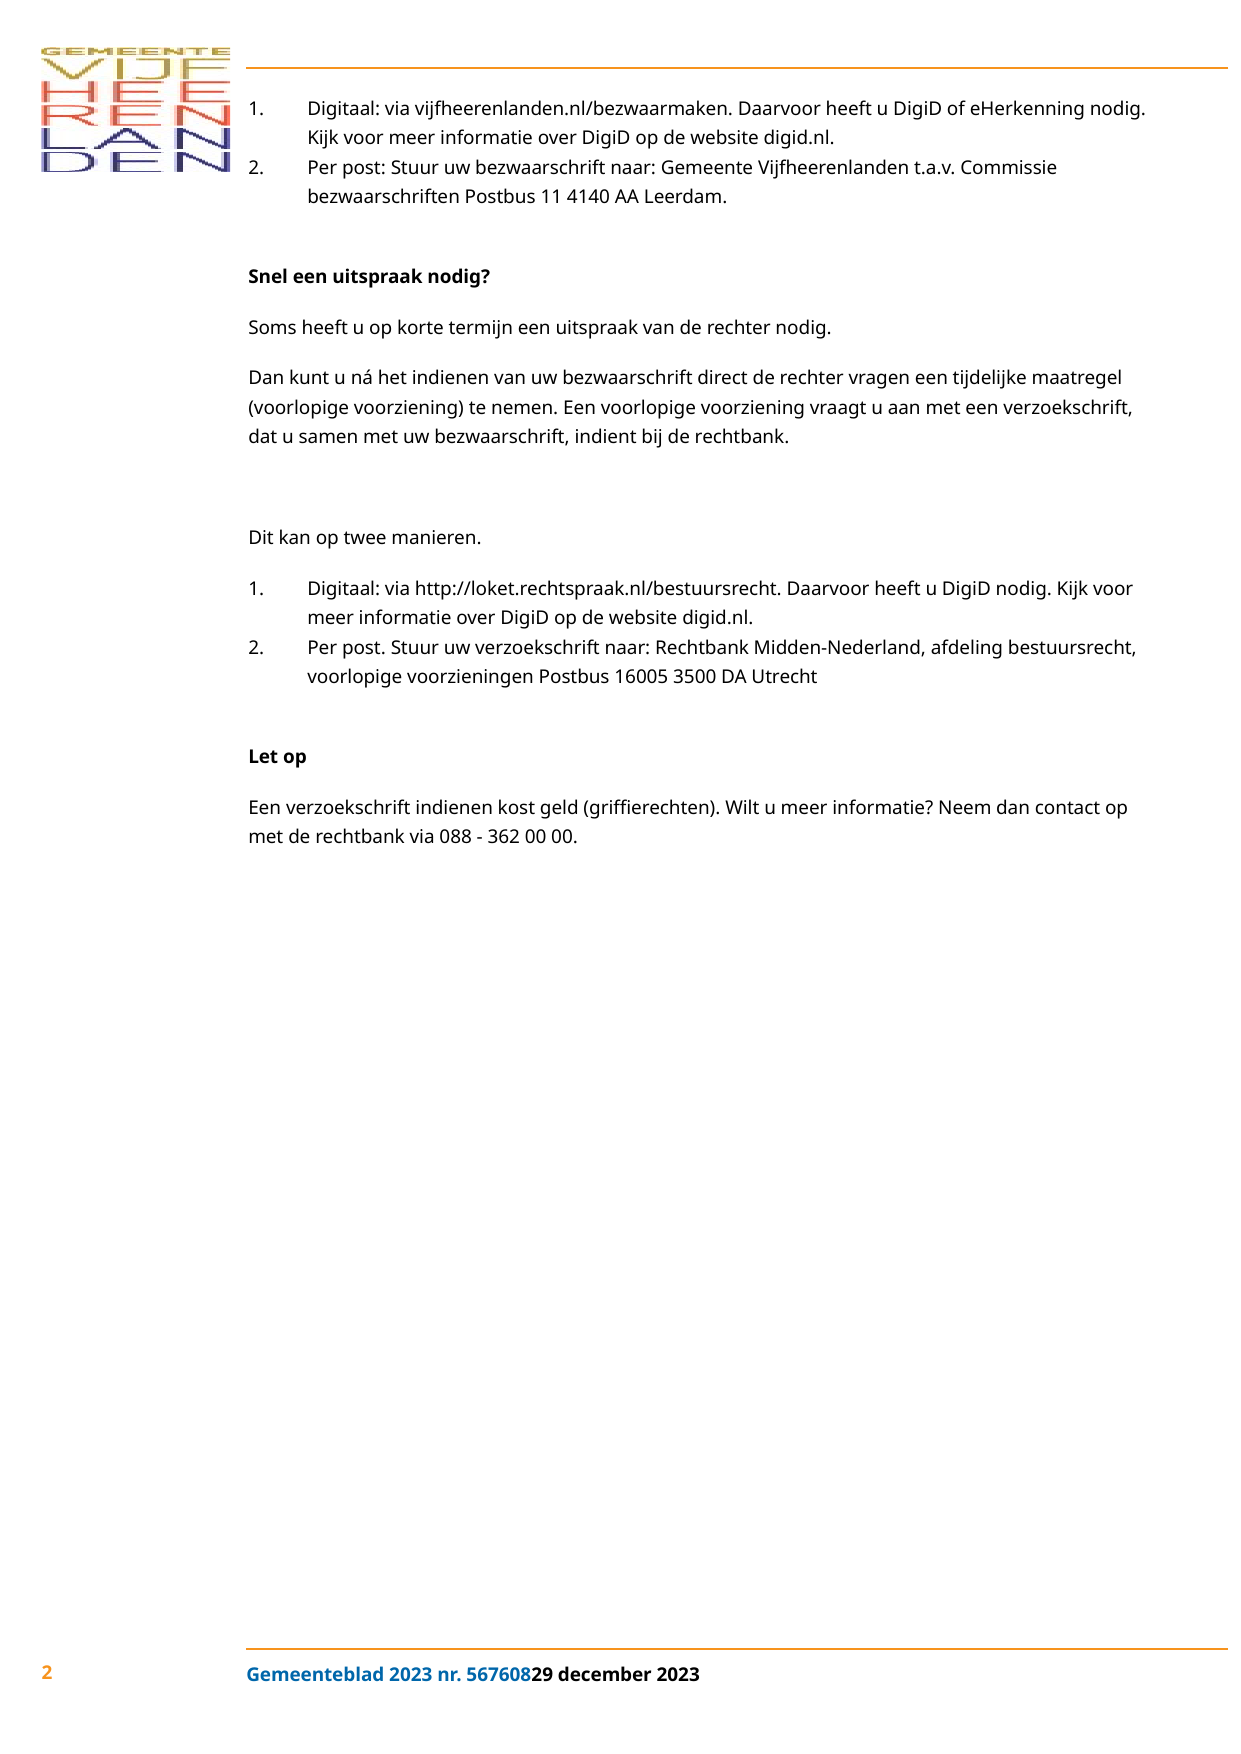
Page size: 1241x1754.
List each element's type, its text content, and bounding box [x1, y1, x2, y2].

picture [41, 47, 231, 172]
list Per post: Stuur uw bezwaarschrift naar: Gemeente Vijfheerenlanden t.a.v. Commissie bezwaarschriften Postbus 11 4140 AA Leerdam. [248, 154, 1152, 209]
text Let op [248, 743, 1152, 769]
text Dit kan op twee manieren. [248, 524, 1152, 550]
list Digitaal: via http://loket.rechtspraak.nl/bestuursrecht. Daarvoor heeft u DigiD nodig. Kijk voor meer informatie over DigiD op de website digid.nl. [248, 575, 1152, 630]
text Soms heeft u op korte termijn een uitspraak van de rechter nodig. [248, 314, 1152, 340]
list Per post. Stuur uw verzoekschrift naar: Rechtbank Midden-Nederland, afdeling bestuursrecht, voorlopige voorzieningen Postbus 16005 3500 DA Utrecht [248, 634, 1152, 689]
text Een verzoekschrift indienen kost geld (griffierechten). Wilt u meer informatie? Neem dan contact op met de rechtbank via 088 - 362 00 00. [248, 794, 1152, 849]
list Digitaal: via vijfheerenlanden.nl/bezwaarmaken. Daarvoor heeft u DigiD of eHerkenning nodig. Kijk voor meer informatie over DigiD op de website digid.nl. [248, 95, 1152, 150]
text Dan kunt u ná het indienen van uw bezwaarschrift direct de rechter vragen een tijdelijke maatregel (voorlopige voorziening) te nemen. Een voorlopige voorziening vraagt u aan met een verzoekschrift, dat u samen met uw bezwaarschrift, indient bij de rechtbank. [248, 364, 1152, 449]
text Snel een uitspraak nodig? [248, 263, 1152, 289]
